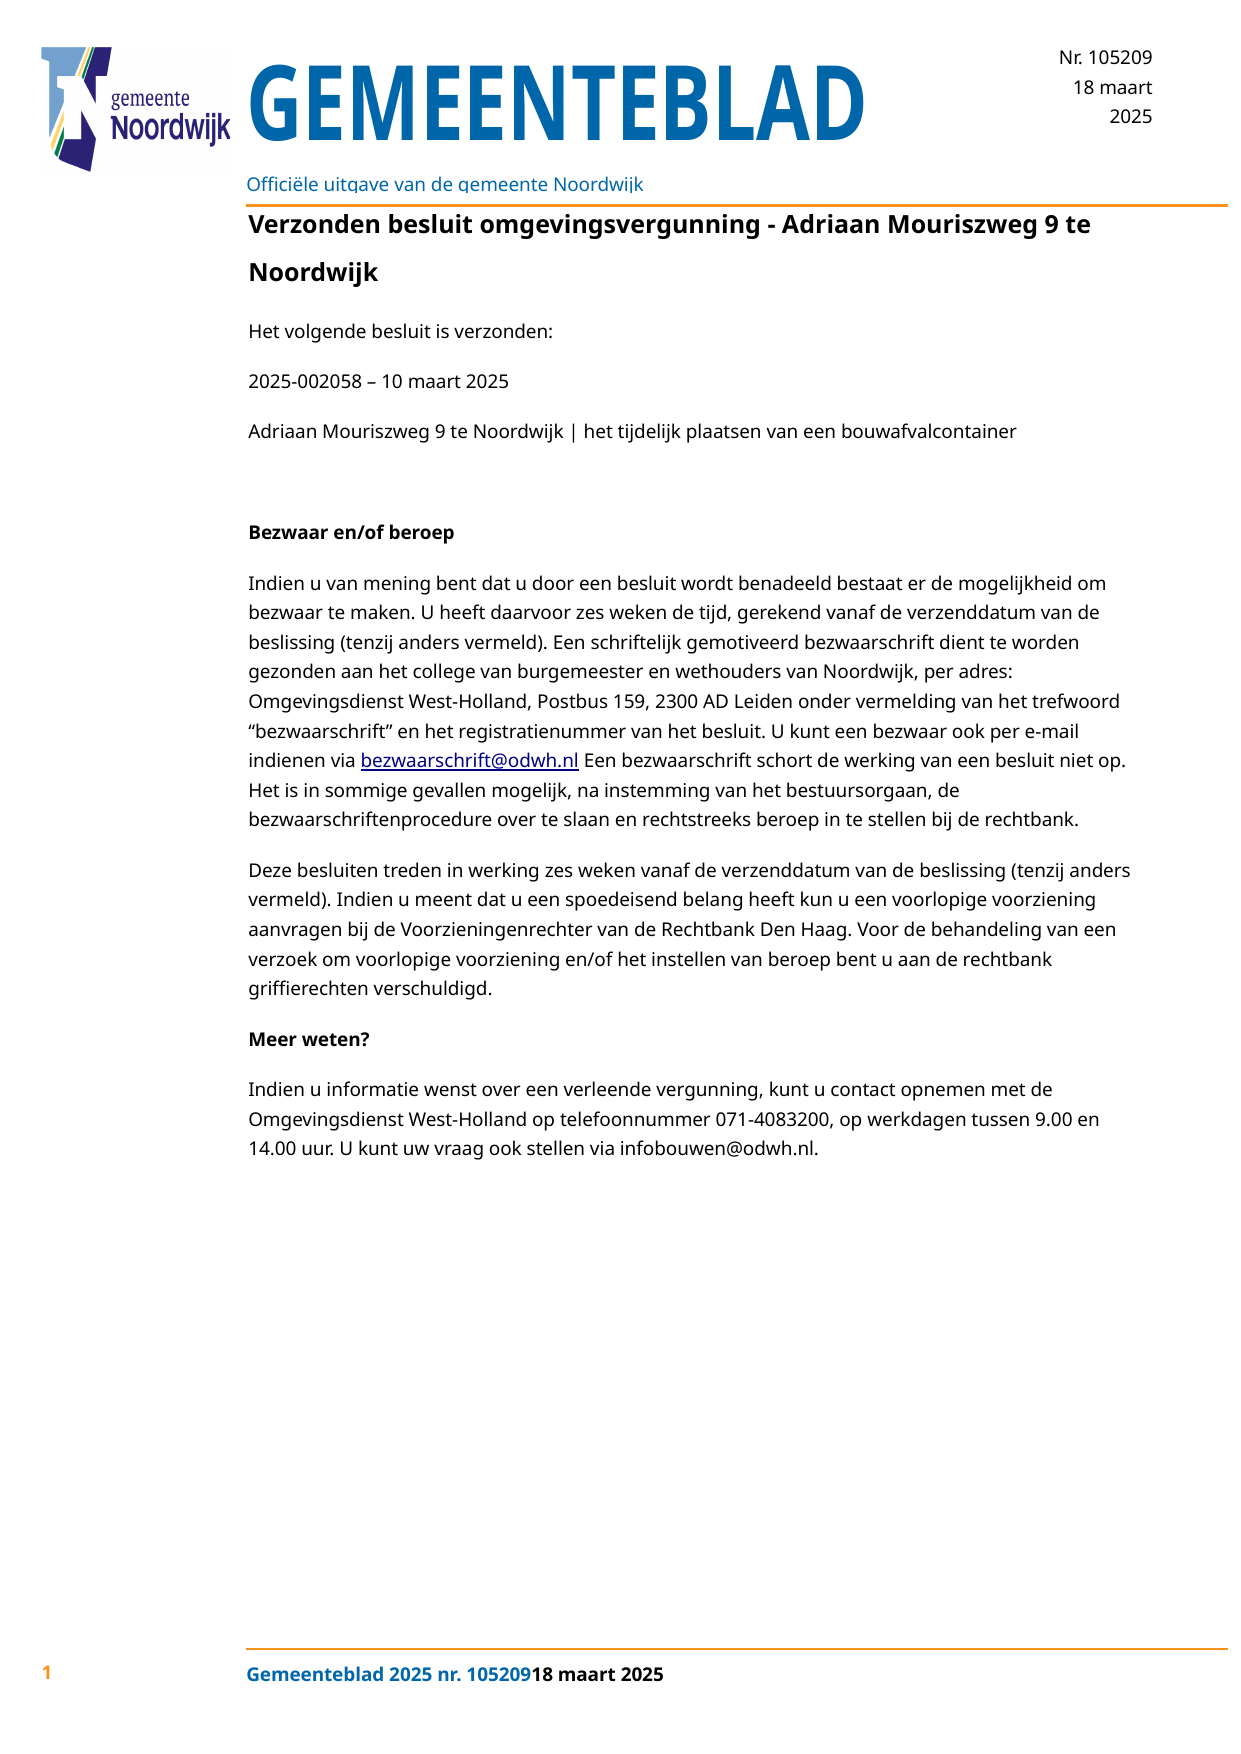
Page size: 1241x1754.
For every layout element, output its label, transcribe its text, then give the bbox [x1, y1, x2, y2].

text Meer weten? [248, 1026, 1152, 1052]
text Het volgende besluit is verzonden: [248, 318, 1152, 344]
text Verzonden besluit omgevingsvergunning - Adriaan Mouriszweg 9 te Noordwijk [248, 207, 1152, 288]
text Indien u van mening bent dat u door een besluit wordt benadeeld bestaat er de mogelijkheid om bezwaar te maken. U heeft daarvoor zes weken de tijd, gerekend vanaf de verzenddatum van de beslissing (tenzij anders vermeld). Een schriftelijk gemotiveerd bezwaarschrift dient te worden gezonden aan het college van burgemeester en wethouders van Noordwijk, per adres: Omgevingsdienst West-Holland, Postbus 159, 2300 AD Leiden onder vermelding van het trefwoord “bezwaarschrift” en het registratienummer van het besluit. U kunt een bezwaar ook per e-mail indienen via bezwaarschrift@odwh.nl Een bezwaarschrift schort de werking van een besluit niet op. Het is in sommige gevallen mogelijk, na instemming van het bestuursorgaan, de bezwaarschriftenprocedure over te slaan en rechtstreeks beroep in te stellen bij de rechtbank. [248, 570, 1152, 832]
text Deze besluiten treden in werking zes weken vanaf de verzenddatum van de beslissing (tenzij anders vermeld). Indien u meent dat u een spoedeisend belang heeft kun u een voorlopige voorziening aanvragen bij de Voorzieningenrechter van de Rechtbank Den Haag. Voor de behandeling van een verzoek om voorlopige voorziening en/of het instellen van beroep bent u aan de rechtbank griffierechten verschuldigd. [248, 857, 1152, 1001]
text Bezwaar en/of beroep [248, 519, 1152, 545]
text Adriaan Mouriszweg 9 te Noordwijk | het tijdelijk plaatsen van een bouwafvalcontainer [248, 419, 1152, 444]
text Indien u informatie wenst over een verleende vergunning, kunt u contact opnemen met de Omgevingsdienst West-Holland op telefoonnummer 071-4083200, op werkdagen tussen 9.00 en 14.00 uur. U kunt uw vraag ook stellen via infobouwen@odwh.nl. [248, 1076, 1152, 1161]
text 2025-002058 – 10 maart 2025 [248, 368, 1152, 394]
picture [41, 47, 231, 172]
